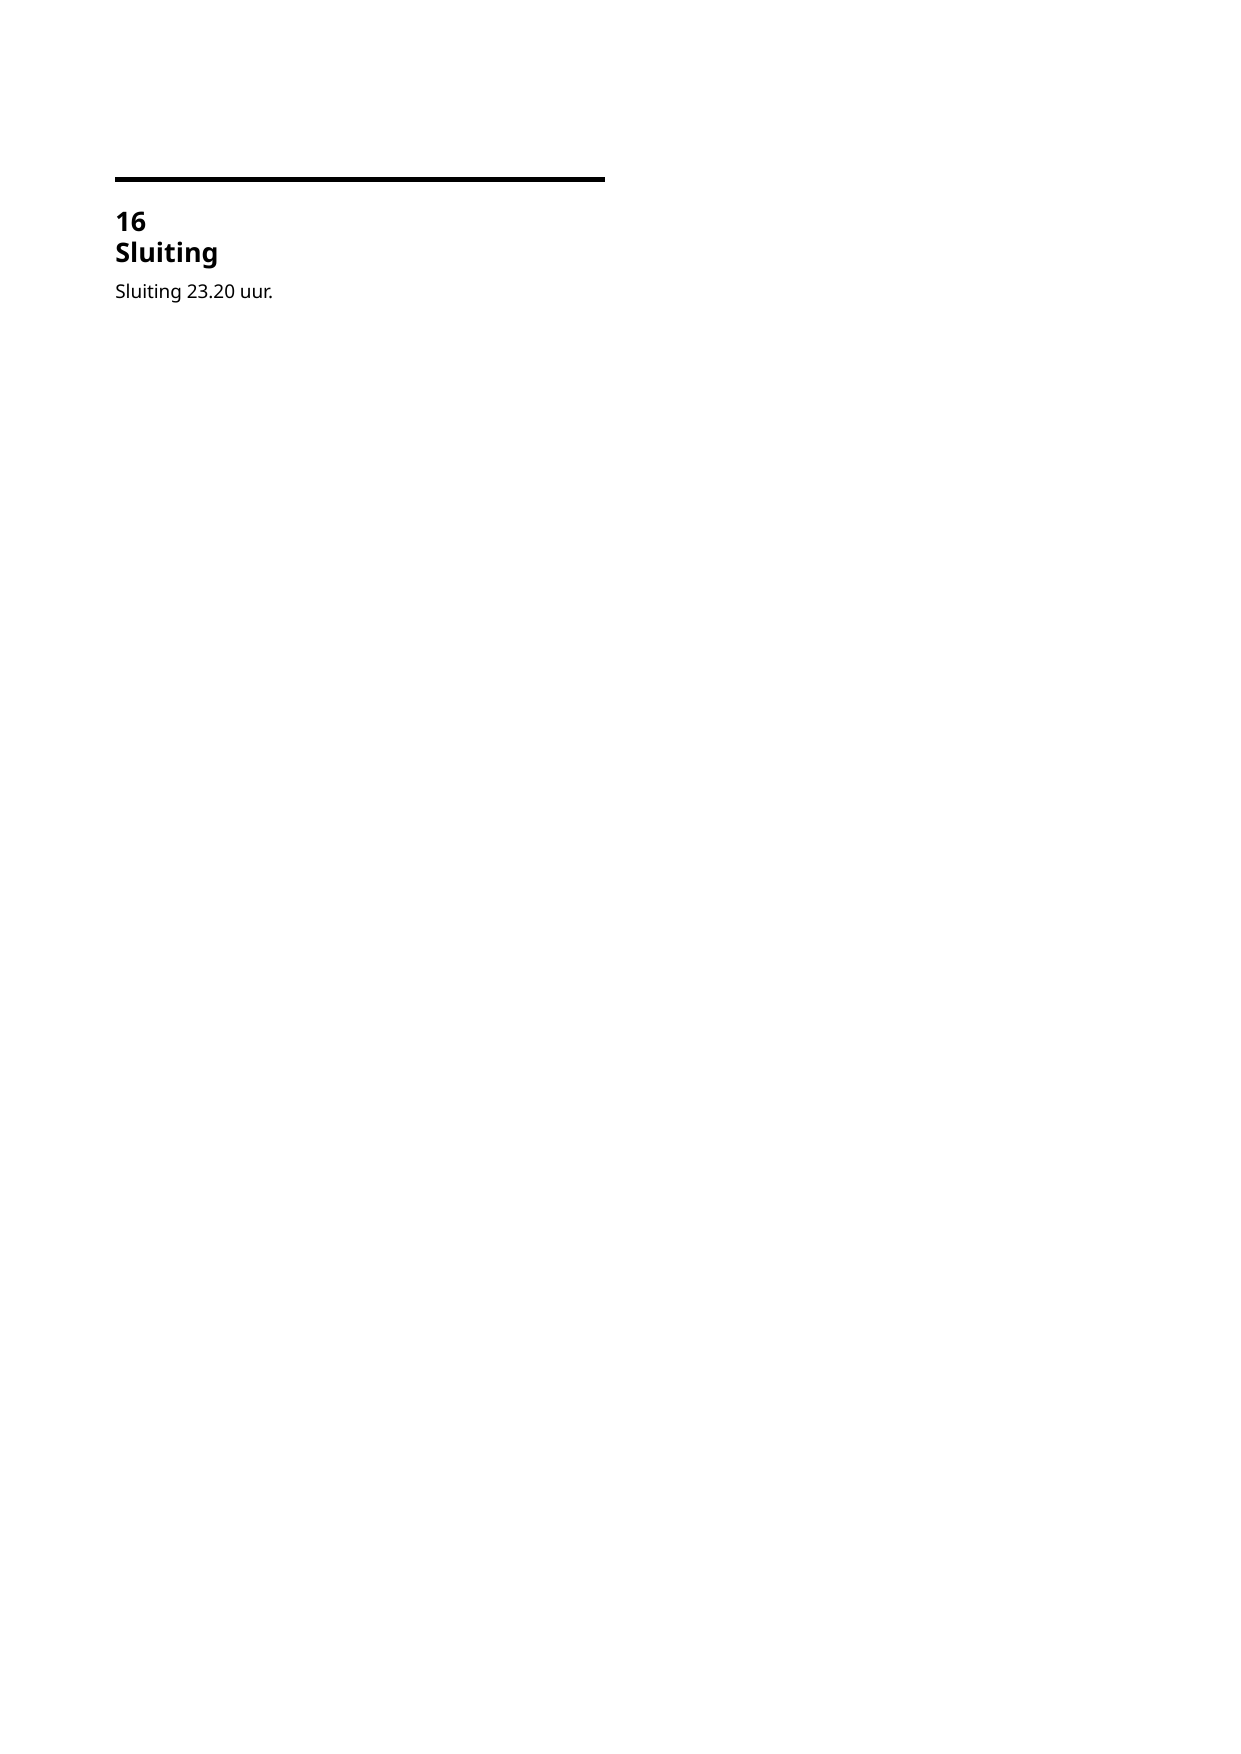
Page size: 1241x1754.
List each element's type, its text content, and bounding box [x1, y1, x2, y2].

text Sluiting 23.20 uur. [115, 283, 605, 302]
text 16 [115, 203, 605, 239]
text Sluiting [115, 239, 605, 283]
